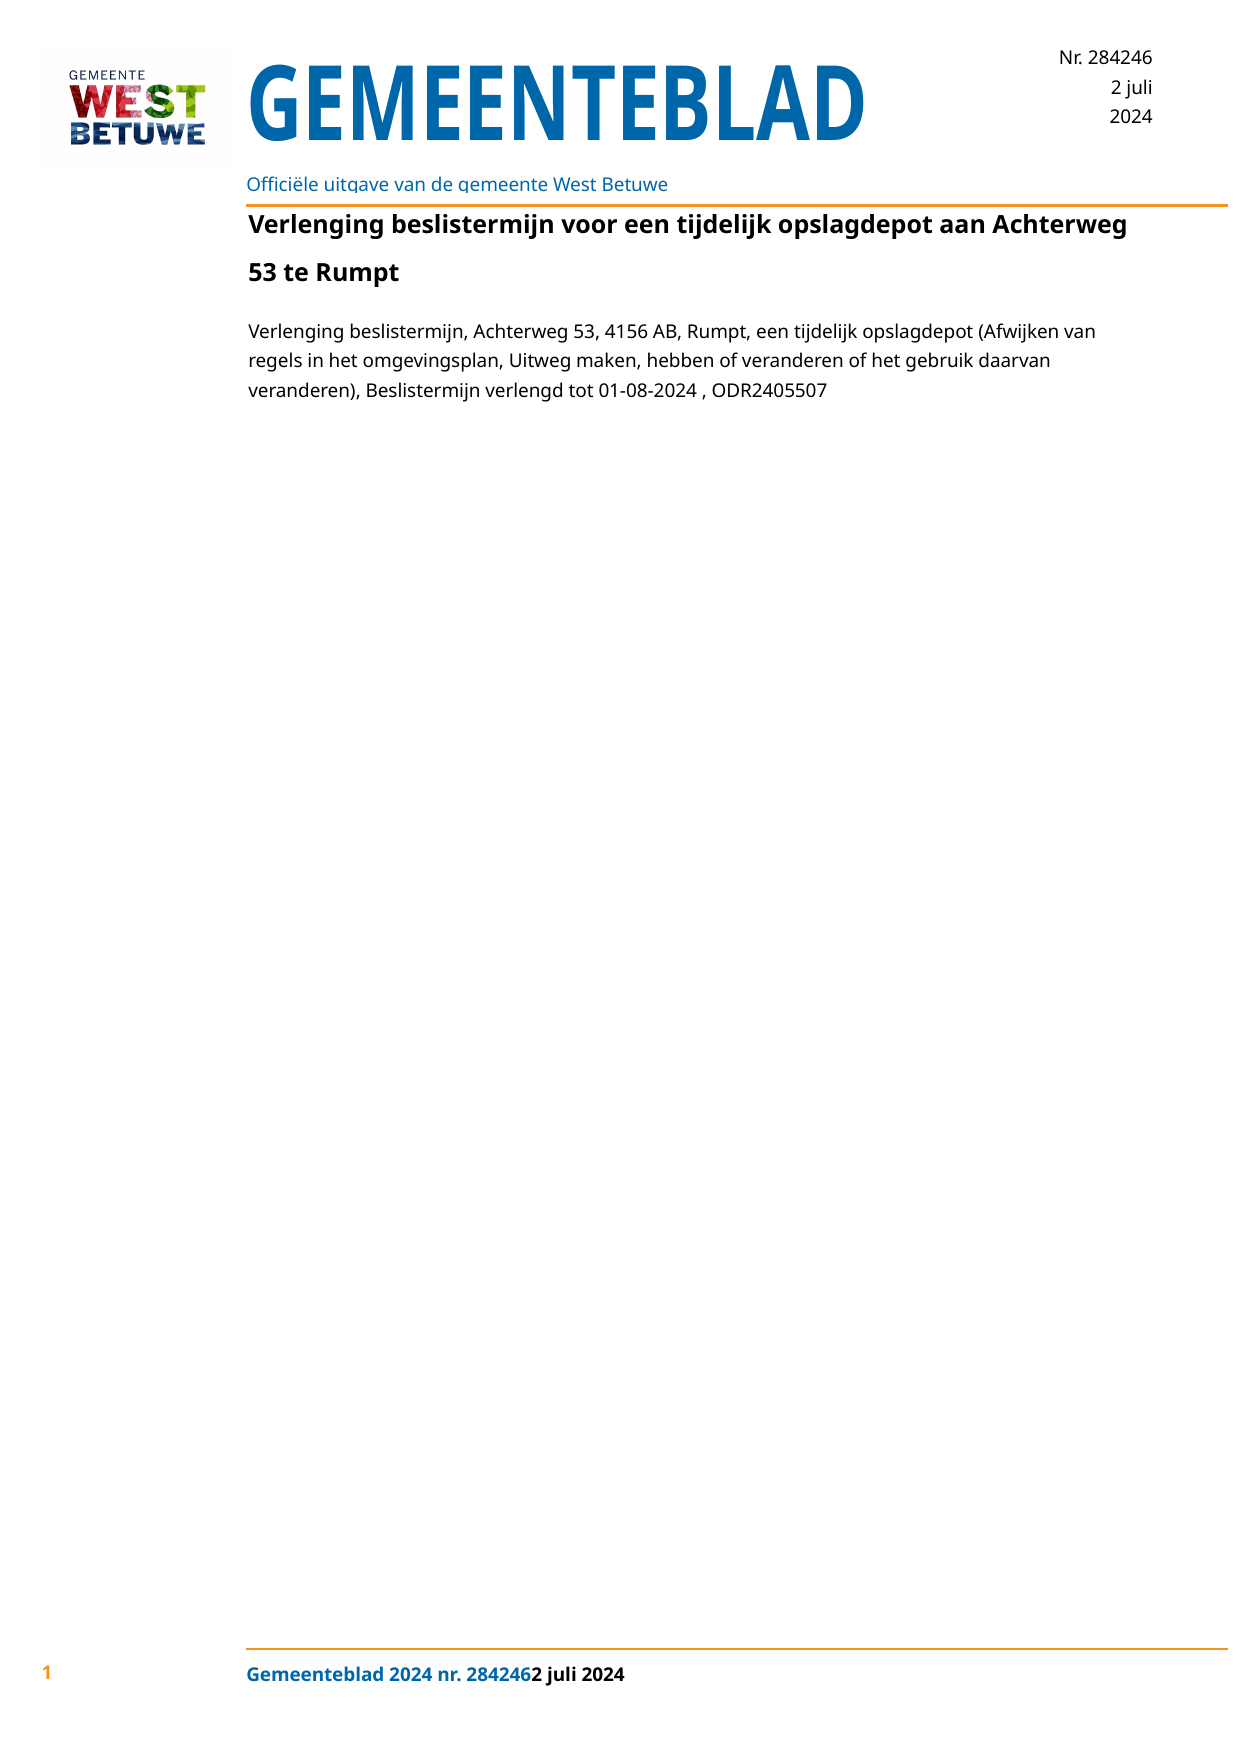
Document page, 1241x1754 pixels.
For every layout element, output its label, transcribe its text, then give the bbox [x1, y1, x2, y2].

picture [41, 47, 231, 172]
text Verlenging beslistermijn, Achterweg 53, 4156 AB, Rumpt, een tijdelijk opslagdepot (Afwijken van regels in het omgevingsplan, Uitweg maken, hebben of veranderen of het gebruik daarvan veranderen), Beslistermijn verlengd tot 01-08-2024 , ODR2405507 [248, 318, 1152, 403]
text Verlenging beslistermijn voor een tijdelijk opslagdepot aan Achterweg 53 te Rumpt [248, 207, 1152, 288]
